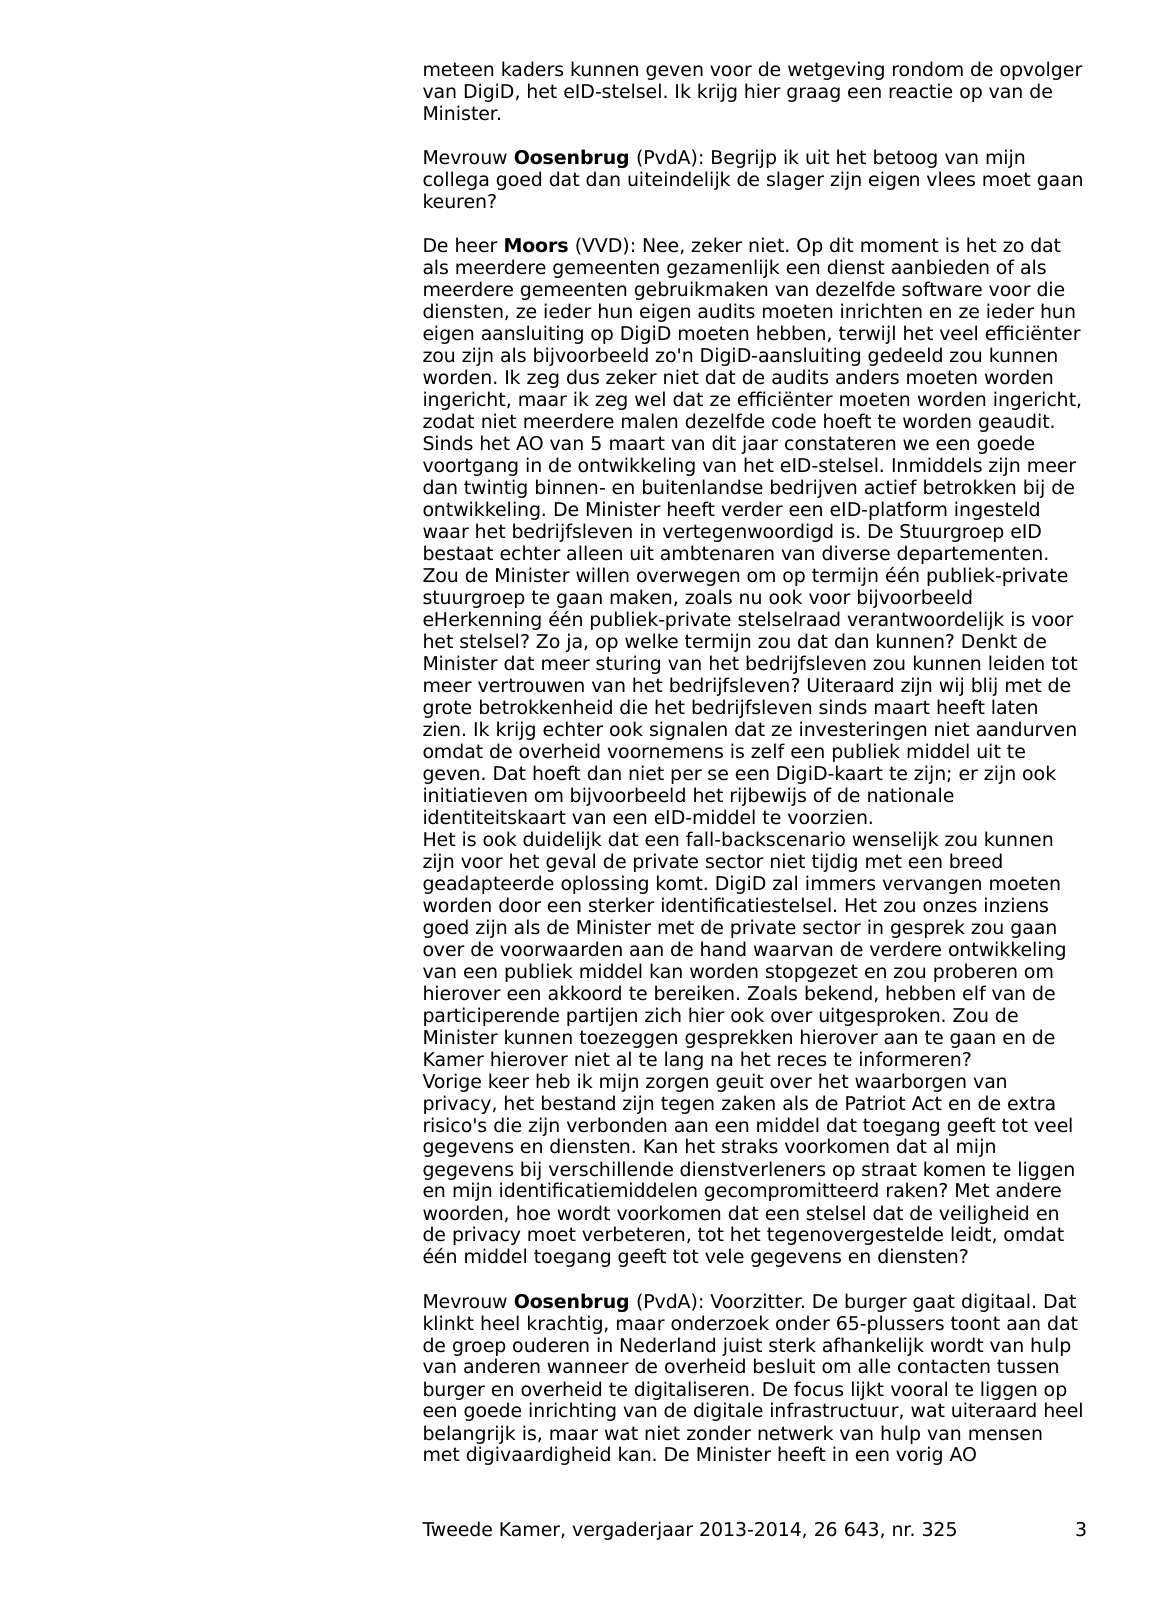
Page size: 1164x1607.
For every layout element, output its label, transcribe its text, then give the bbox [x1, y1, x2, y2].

text Het is ook duidelijk dat een fall-backscenario wenselijk zou kunnen zijn voor het geval de private sector niet tijdig met een breed geadapteerde oplossing komt. DigiD zal immers vervangen moeten worden door een sterker identificatiestelsel. Het zou onzes inziens goed zijn als de Minister met de private sector in gesprek zou gaan over de voorwaarden aan de hand waarvan de verdere ontwikkeling van een publiek middel kan worden stopgezet en zou proberen om hierover een akkoord te bereiken. Zoals bekend, hebben elf van de participerende partijen zich hier ook over uitgesproken. Zou de Minister kunnen toezeggen gesprekken hierover aan te gaan en de Kamer hierover niet al te lang na het reces te informeren? [422, 829, 1087, 1071]
text Mevrouw Oosenbrug (PvdA): Voorzitter. De burger gaat digitaal. Dat klinkt heel krachtig, maar onderzoek onder 65-plussers toont aan dat de groep ouderen in Nederland juist sterk afhankelijk wordt van hulp van anderen wanneer de overheid besluit om alle contacten tussen burger en overheid te digitaliseren. De focus lijkt vooral te liggen op een goede inrichting van de digitale infrastructuur, wat uiteraard heel belangrijk is, maar wat niet zonder netwerk van hulp van mensen met digivaardigheid kan. De Minister heeft in een vorig AO [422, 1291, 1087, 1466]
text Sinds het AO van 5 maart van dit jaar constateren we een goede voortgang in de ontwikkeling van het eID-stelsel. Inmiddels zijn meer dan twintig binnen- en buitenlandse bedrijven actief betrokken bij de ontwikkeling. De Minister heeft verder een eID-platform ingesteld waar het bedrijfsleven in vertegenwoordigd is. De Stuurgroep eID bestaat echter alleen uit ambtenaren van diverse departementen. Zou de Minister willen overwegen om op termijn één publiek-private stuurgroep te gaan maken, zoals nu ook voor bijvoorbeeld eHerkenning één publiek-private stelselraad verantwoordelijk is voor het stelsel? Zo ja, op welke termijn zou dat dan kunnen? Denkt de Minister dat meer sturing van het bedrijfsleven zou kunnen leiden tot meer vertrouwen van het bedrijfsleven? Uiteraard zijn wij blij met de grote betrokkenheid die het bedrijfsleven sinds maart heeft laten zien. Ik krijg echter ook signalen dat ze investeringen niet aandurven omdat de overheid voornemens is zelf een publiek middel uit te geven. Dat hoeft dan niet per se een DigiD-kaart te zijn; er zijn ook initiatieven om bijvoorbeeld het rijbewijs of de nationale identiteitskaart van een eID-middel te voorzien. [422, 433, 1087, 829]
text meteen kaders kunnen geven voor de wetgeving rondom de opvolger van DigiD, het eID-stelsel. Ik krijg hier graag een reactie op van de Minister. [422, 59, 1087, 125]
text De heer Moors (VVD): Nee, zeker niet. Op dit moment is het zo dat als meerdere gemeenten gezamenlijk een dienst aanbieden of als meerdere gemeenten gebruikmaken van dezelfde software voor die diensten, ze ieder hun eigen audits moeten inrichten en ze ieder hun eigen aansluiting op DigiD moeten hebben, terwijl het veel efficiënter zou zijn als bijvoorbeeld zo'n DigiD-aansluiting gedeeld zou kunnen worden. Ik zeg dus zeker niet dat de audits anders moeten worden ingericht, maar ik zeg wel dat ze efficiënter moeten worden ingericht, zodat niet meerdere malen dezelfde code hoeft te worden geaudit. [422, 235, 1087, 433]
text Vorige keer heb ik mijn zorgen geuit over het waarborgen van privacy, het bestand zijn tegen zaken als de Patriot Act en de extra risico's die zijn verbonden aan een middel dat toegang geeft tot veel gegevens en diensten. Kan het straks voorkomen dat al mijn gegevens bij verschillende dienstverleners op straat komen te liggen en mijn identificatiemiddelen gecompromitteerd raken? Met andere woorden, hoe wordt voorkomen dat een stelsel dat de veiligheid en de privacy moet verbeteren, tot het tegenovergestelde leidt, omdat één middel toegang geeft tot vele gegevens en diensten? [422, 1071, 1087, 1268]
text Mevrouw Oosenbrug (PvdA): Begrijp ik uit het betoog van mijn collega goed dat dan uiteindelijk de slager zijn eigen vlees moet gaan keuren? [422, 147, 1087, 213]
